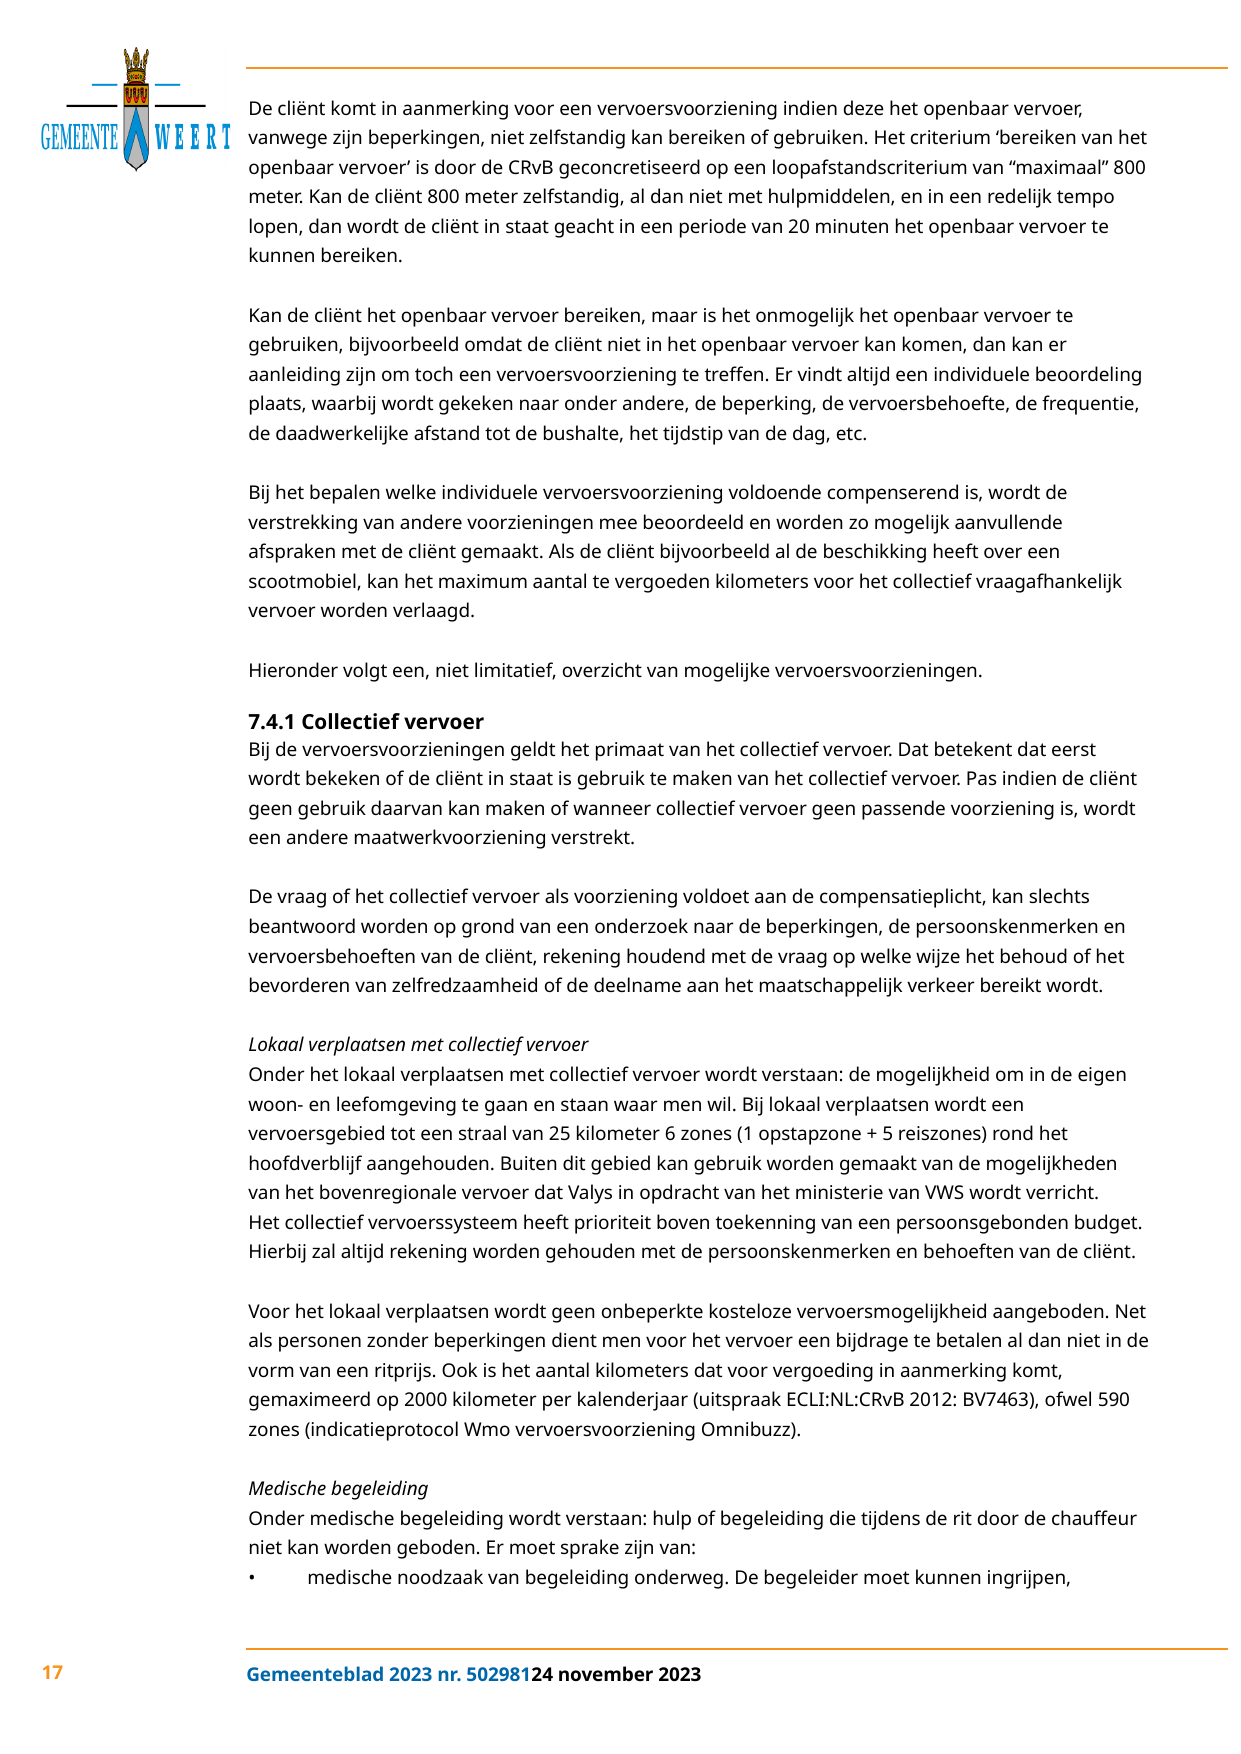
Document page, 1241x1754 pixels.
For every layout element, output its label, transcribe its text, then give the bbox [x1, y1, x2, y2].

text Lokaal verplaatsen met collectief vervoer [248, 1032, 1152, 1057]
text Kan de cliënt het openbaar vervoer bereiken, maar is het onmogelijk het openbaar vervoer te gebruiken, bijvoorbeeld omdat de cliënt niet in het openbaar vervoer kan komen, dan kan er aanleiding zijn om toch een vervoersvoorziening te treffen. Er vindt altijd een individuele beoordeling plaats, waarbij wordt gekeken naar onder andere, de beperking, de vervoersbehoefte, de frequentie, de daadwerkelijke afstand tot de bushalte, het tijdstip van de dag, etc. [248, 302, 1152, 446]
text Bij de vervoersvoorzieningen geldt het primaat van het collectief vervoer. Dat betekent dat eerst wordt bekeken of de cliënt in staat is gebruik te maken van het collectief vervoer. Pas indien de cliënt geen gebruik daarvan kan maken of wanneer collectief vervoer geen passende voorziening is, wordt een andere maatwerkvoorziening verstrekt. [248, 736, 1152, 850]
text Hieronder volgt een, niet limitatief, overzicht van mogelijke vervoersvoorzieningen. [248, 657, 1152, 683]
text Bij het bepalen welke individuele vervoersvoorziening voldoende compenserend is, wordt de verstrekking van andere voorzieningen mee beoordeeld en worden zo mogelijk aanvullende afspraken met de cliënt gemaakt. Als de cliënt bijvoorbeeld al de beschikking heeft over een scootmobiel, kan het maximum aantal te vergoeden kilometers voor het collectief vraagafhankelijk vervoer worden verlaagd. [248, 479, 1152, 623]
text Medische begeleiding [248, 1475, 1152, 1501]
text Het collectief vervoerssysteem heeft prioriteit boven toekenning van een persoonsgebonden budget. Hierbij zal altijd rekening worden gehouden met de persoonskenmerken en behoeften van de cliënt. [248, 1209, 1152, 1264]
text De vraag of het collectief vervoer als voorziening voldoet aan de compensatieplicht, kan slechts beantwoord worden op grond van een onderzoek naar de beperkingen, de persoonskenmerken en vervoersbehoeften van de cliënt, rekening houdend met de vraag op welke wijze het behoud of het bevorderen van zelfredzaamheid of de deelname aan het maatschappelijk verkeer bereikt wordt. [248, 884, 1152, 998]
list medische noodzaak van begeleiding onderweg. De begeleider moet kunnen ingrijpen, [248, 1564, 1152, 1590]
text Voor het lokaal verplaatsen wordt geen onbeperkte kosteloze vervoersmogelijkheid aangeboden. Net als personen zonder beperkingen dient men voor het vervoer een bijdrage te betalen al dan niet in de vorm van een ritprijs. Ook is het aantal kilometers dat voor vergoeding in aanmerking komt, gemaximeerd op 2000 kilometer per kalenderjaar (uitspraak ECLI:NL:CRvB 2012: BV7463), ofwel 590 zones (indicatieprotocol Wmo vervoersvoorziening Omnibuzz). [248, 1298, 1152, 1442]
picture [41, 47, 231, 172]
text De cliënt komt in aanmerking voor een vervoersvoorziening indien deze het openbaar vervoer, vanwege zijn beperkingen, niet zelfstandig kan bereiken of gebruiken. Het criterium ‘bereiken van het openbaar vervoer’ is door de CRvB geconcretiseerd op een loopafstandscriterium van “maximaal” 800 meter. Kan de cliënt 800 meter zelfstandig, al dan niet met hulpmiddelen, en in een redelijk tempo lopen, dan wordt de cliënt in staat geacht in een periode van 20 minuten het openbaar vervoer te kunnen bereiken. [248, 95, 1152, 268]
text Onder het lokaal verplaatsen met collectief vervoer wordt verstaan: de mogelijkheid om in de eigen woon- en leefomgeving te gaan en staan waar men wil. Bij lokaal verplaatsen wordt een vervoersgebied tot een straal van 25 kilometer 6 zones (1 opstapzone + 5 reiszones) rond het hoofdverblijf aangehouden. Buiten dit gebied kan gebruik worden gemaakt van de mogelijkheden van het bovenregionale vervoer dat Valys in opdracht van het ministerie van VWS wordt verricht. [248, 1061, 1152, 1205]
text Onder medische begeleiding wordt verstaan: hulp of begeleiding die tijdens de rit door de chauffeur niet kan worden geboden. Er moet sprake zijn van: [248, 1505, 1152, 1560]
text 7.4.1 Collectief vervoer [248, 707, 1152, 736]
